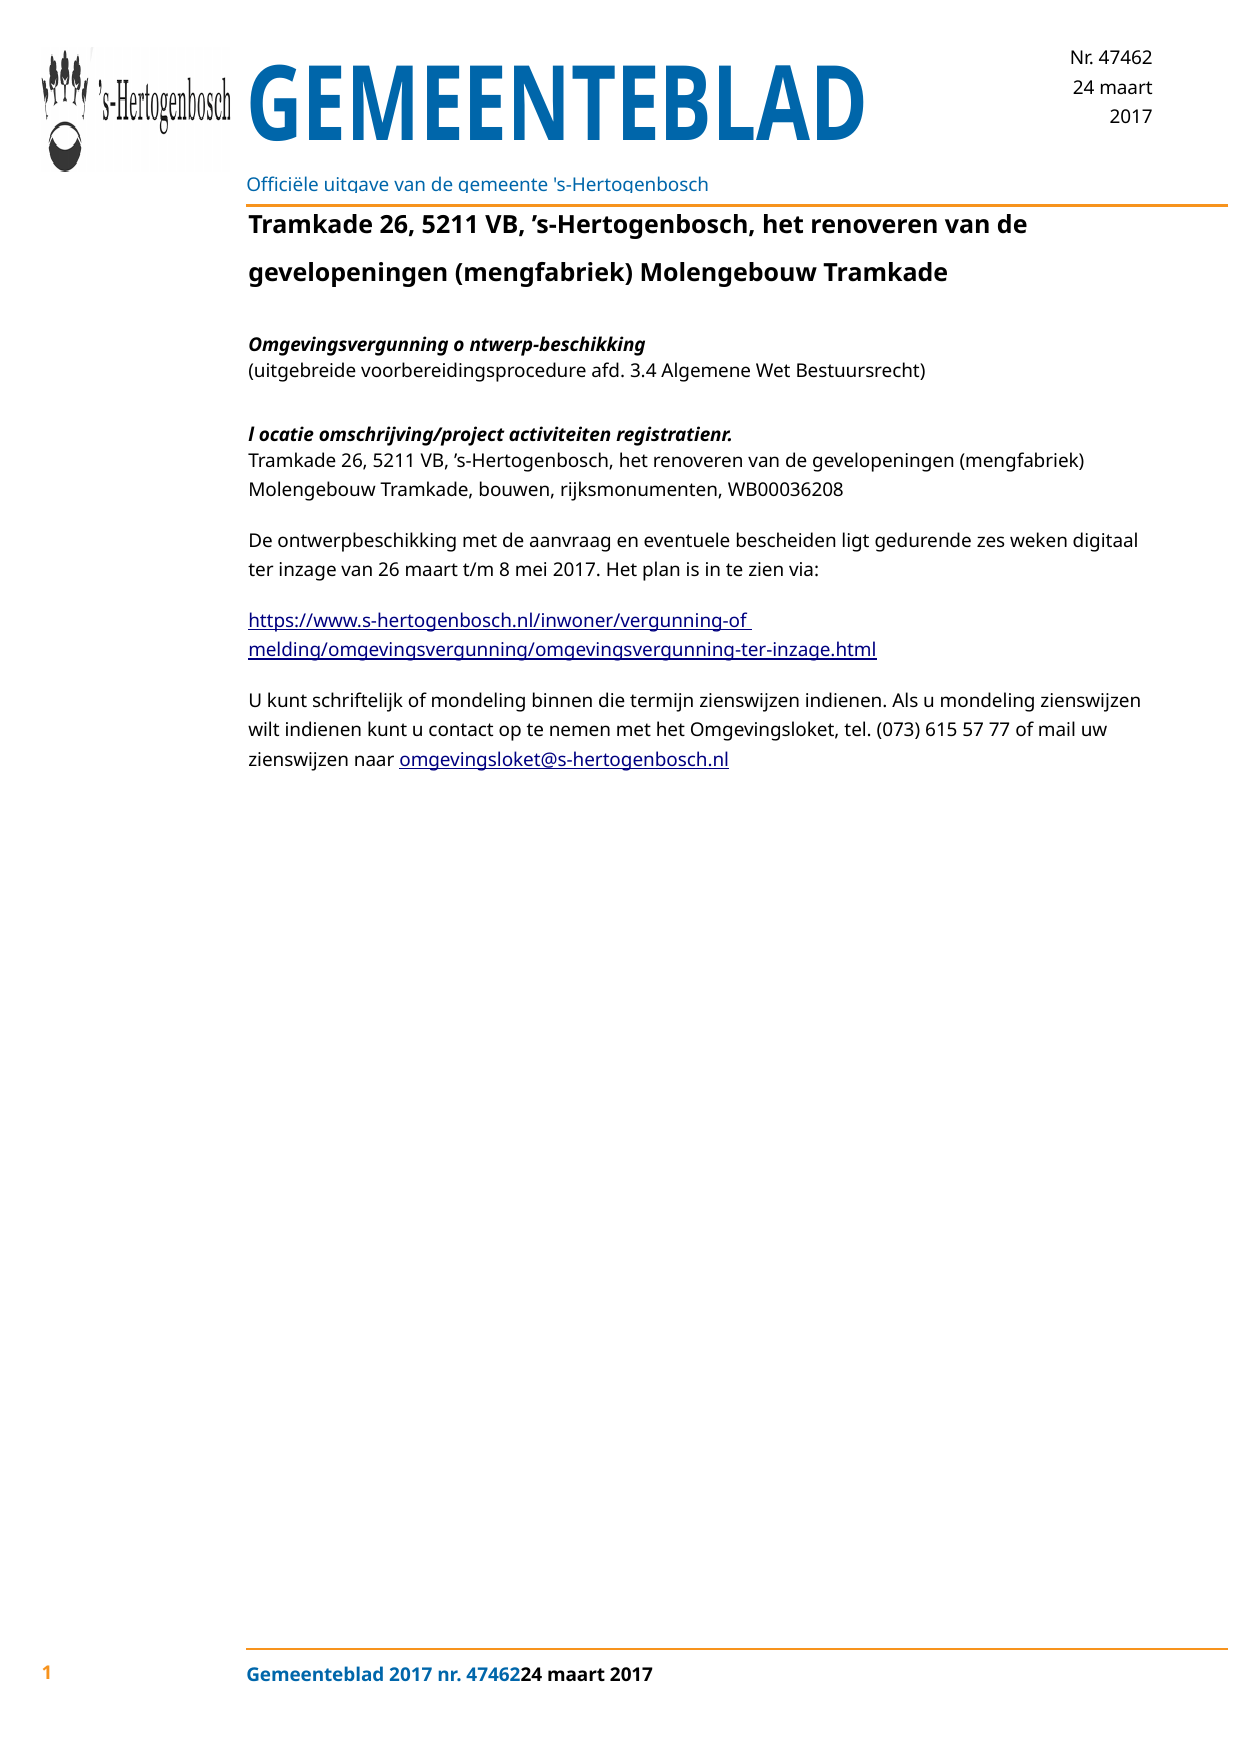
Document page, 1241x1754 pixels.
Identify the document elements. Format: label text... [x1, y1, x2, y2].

picture [41, 47, 231, 172]
text De ontwerpbeschikking met de aanvraag en eventuele bescheiden ligt gedurende zes weken digitaal ter inzage van 26 maart t/m 8 mei 2017. Het plan is in te zien via: [248, 527, 1152, 582]
text (uitgebreide voorbereidingsprocedure afd. 3.4 Algemene Wet Bestuursrecht) [248, 357, 1152, 383]
text Omgevingsvergunning o ntwerp-beschikking [248, 331, 1152, 357]
text Tramkade 26, 5211 VB, ’s-Hertogenbosch, het renoveren van de gevelopeningen (mengfabriek) Molengebouw Tramkade [248, 207, 1152, 288]
text https://www.s-hertogenbosch.nl/inwoner/vergunning-of melding/omgevingsvergunning/omgevingsvergunning-ter-inzage.html [248, 607, 1152, 662]
text Tramkade 26, 5211 VB, ’s-Hertogenbosch, het renoveren van de gevelopeningen (mengfabriek) Molengebouw Tramkade, bouwen, rijksmonumenten, WB00036208 [248, 447, 1152, 502]
text U kunt schriftelijk of mondeling binnen die termijn zienswijzen indienen. Als u mondeling zienswijzen wilt indienen kunt u contact op te nemen met het Omgevingsloket, tel. (073) 615 57 77 of mail uw zienswijzen naar omgevingsloket@s-hertogenbosch.nl [248, 687, 1152, 772]
text l ocatie omschrijving/project activiteiten registratienr. [248, 421, 1152, 447]
